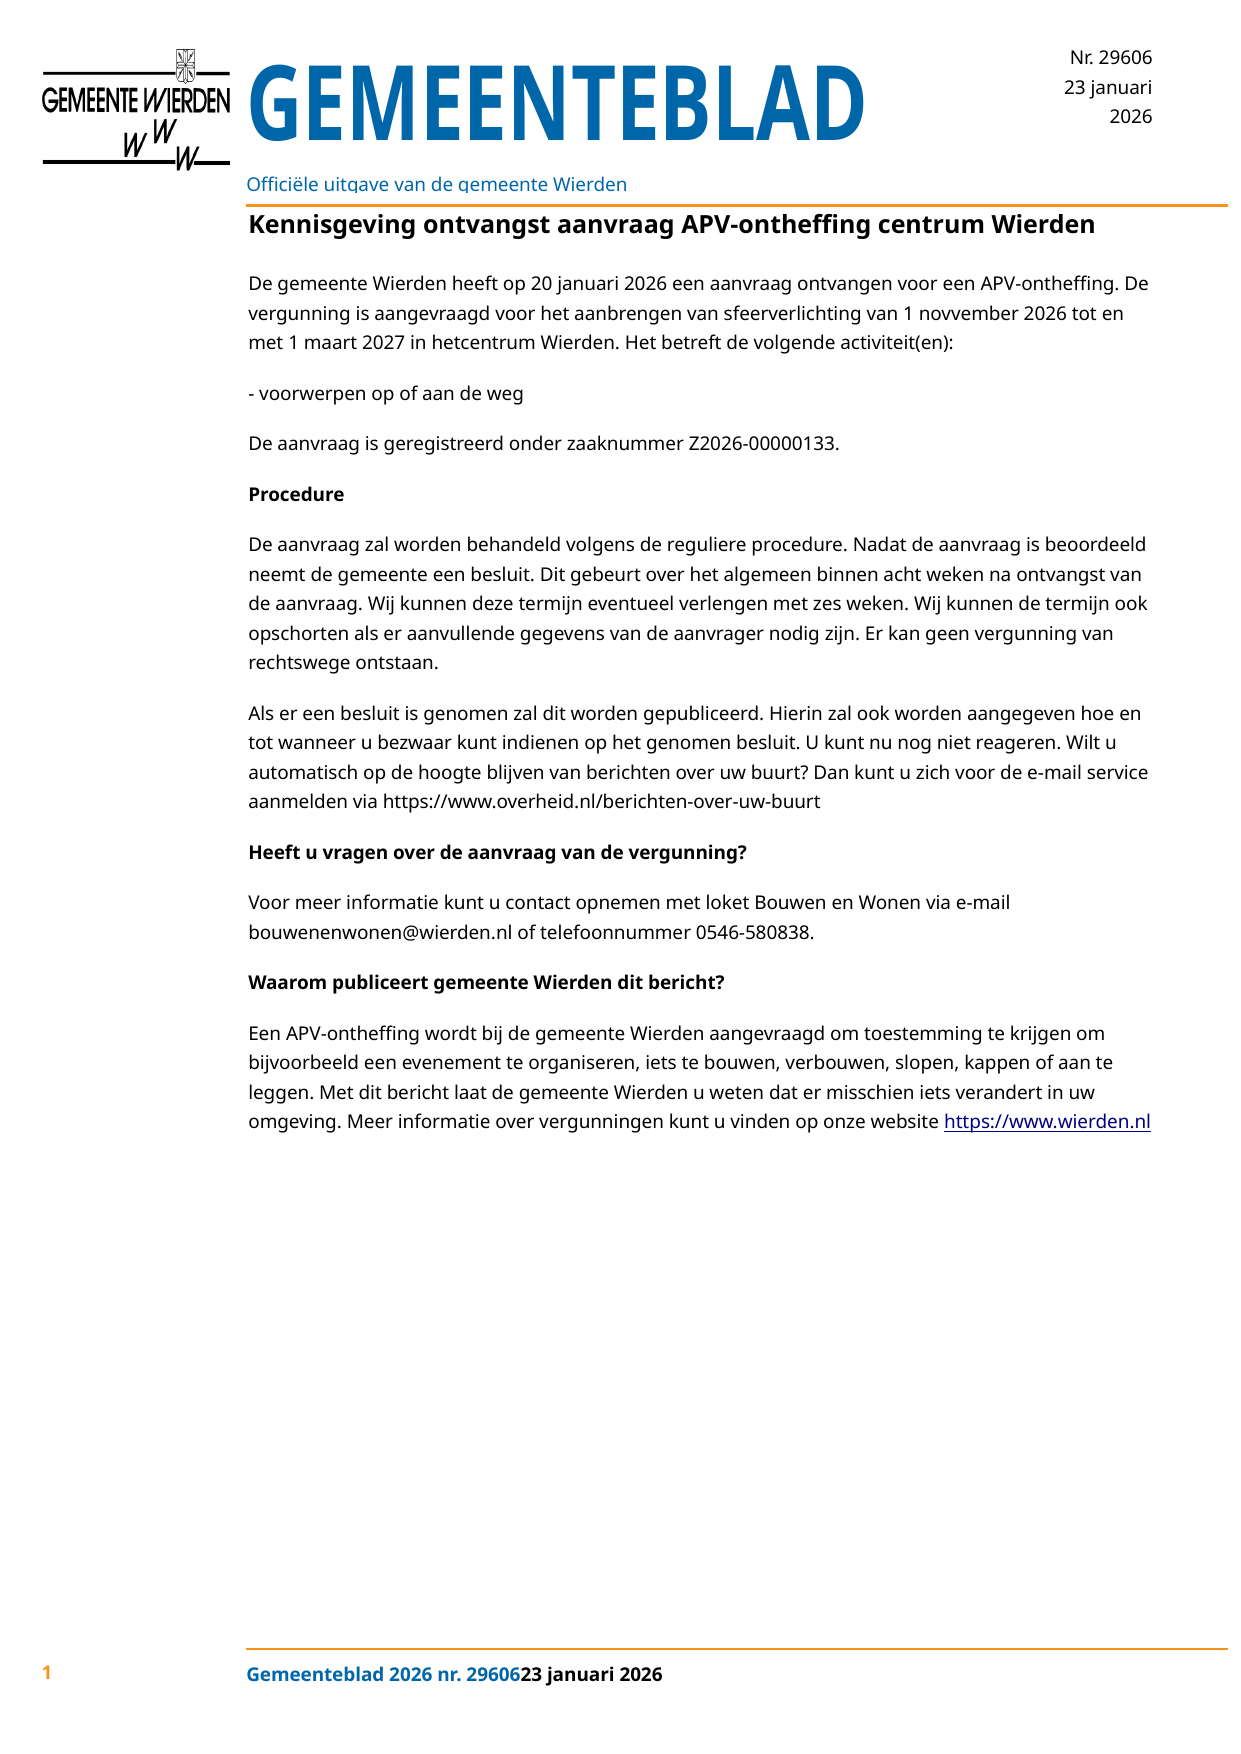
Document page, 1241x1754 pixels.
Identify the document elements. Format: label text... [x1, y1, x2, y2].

text - voorwerpen op of aan de weg [248, 380, 1152, 406]
text Kennisgeving ontvangst aanvraag APV-ontheffing centrum Wierden [248, 207, 1152, 241]
text Als er een besluit is genomen zal dit worden gepubliceerd. Hierin zal ook worden aangegeven hoe en tot wanneer u bezwaar kunt indienen op het genomen besluit. U kunt nu nog niet reageren. Wilt u automatisch op de hoogte blijven van berichten over uw buurt? Dan kunt u zich voor de e-mail service aanmelden via https://www.overheid.nl/berichten-over-uw-buurt [248, 700, 1152, 814]
text Waarom publiceert gemeente Wierden dit bericht? [248, 969, 1152, 995]
text De aanvraag zal worden behandeld volgens de reguliere procedure. Nadat de aanvraag is beoordeeld neemt de gemeente een besluit. Dit gebeurt over het algemeen binnen acht weken na ontvangst van de aanvraag. Wij kunnen deze termijn eventueel verlengen met zes weken. Wij kunnen de termijn ook opschorten als er aanvullende gegevens van de aanvrager nodig zijn. Er kan geen vergunning van rechtswege ontstaan. [248, 531, 1152, 675]
text Procedure [248, 481, 1152, 506]
text De aanvraag is geregistreerd onder zaaknummer Z2026-00000133. [248, 430, 1152, 456]
picture [41, 47, 231, 172]
text Heeft u vragen over de aanvraag van de vergunning? [248, 839, 1152, 865]
text Een APV-ontheffing wordt bij de gemeente Wierden aangevraagd om toestemming te krijgen om bijvoorbeeld een evenement te organiseren, iets te bouwen, verbouwen, slopen, kappen of aan te leggen. Met dit bericht laat de gemeente Wierden u weten dat er misschien iets verandert in uw omgeving. Meer informatie over vergunningen kunt u vinden op onze website https://www.wierden.nl [248, 1020, 1152, 1134]
text Voor meer informatie kunt u contact opnemen met loket Bouwen en Wonen via e-mail bouwenenwonen@wierden.nl of telefoonnummer 0546-580838. [248, 889, 1152, 945]
text De gemeente Wierden heeft op 20 januari 2026 een aanvraag ontvangen voor een APV-ontheffing. De vergunning is aangevraagd voor het aanbrengen van sfeerverlichting van 1 novvember 2026 tot en met 1 maart 2027 in hetcentrum Wierden. Het betreft de volgende activiteit(en): [248, 270, 1152, 355]
